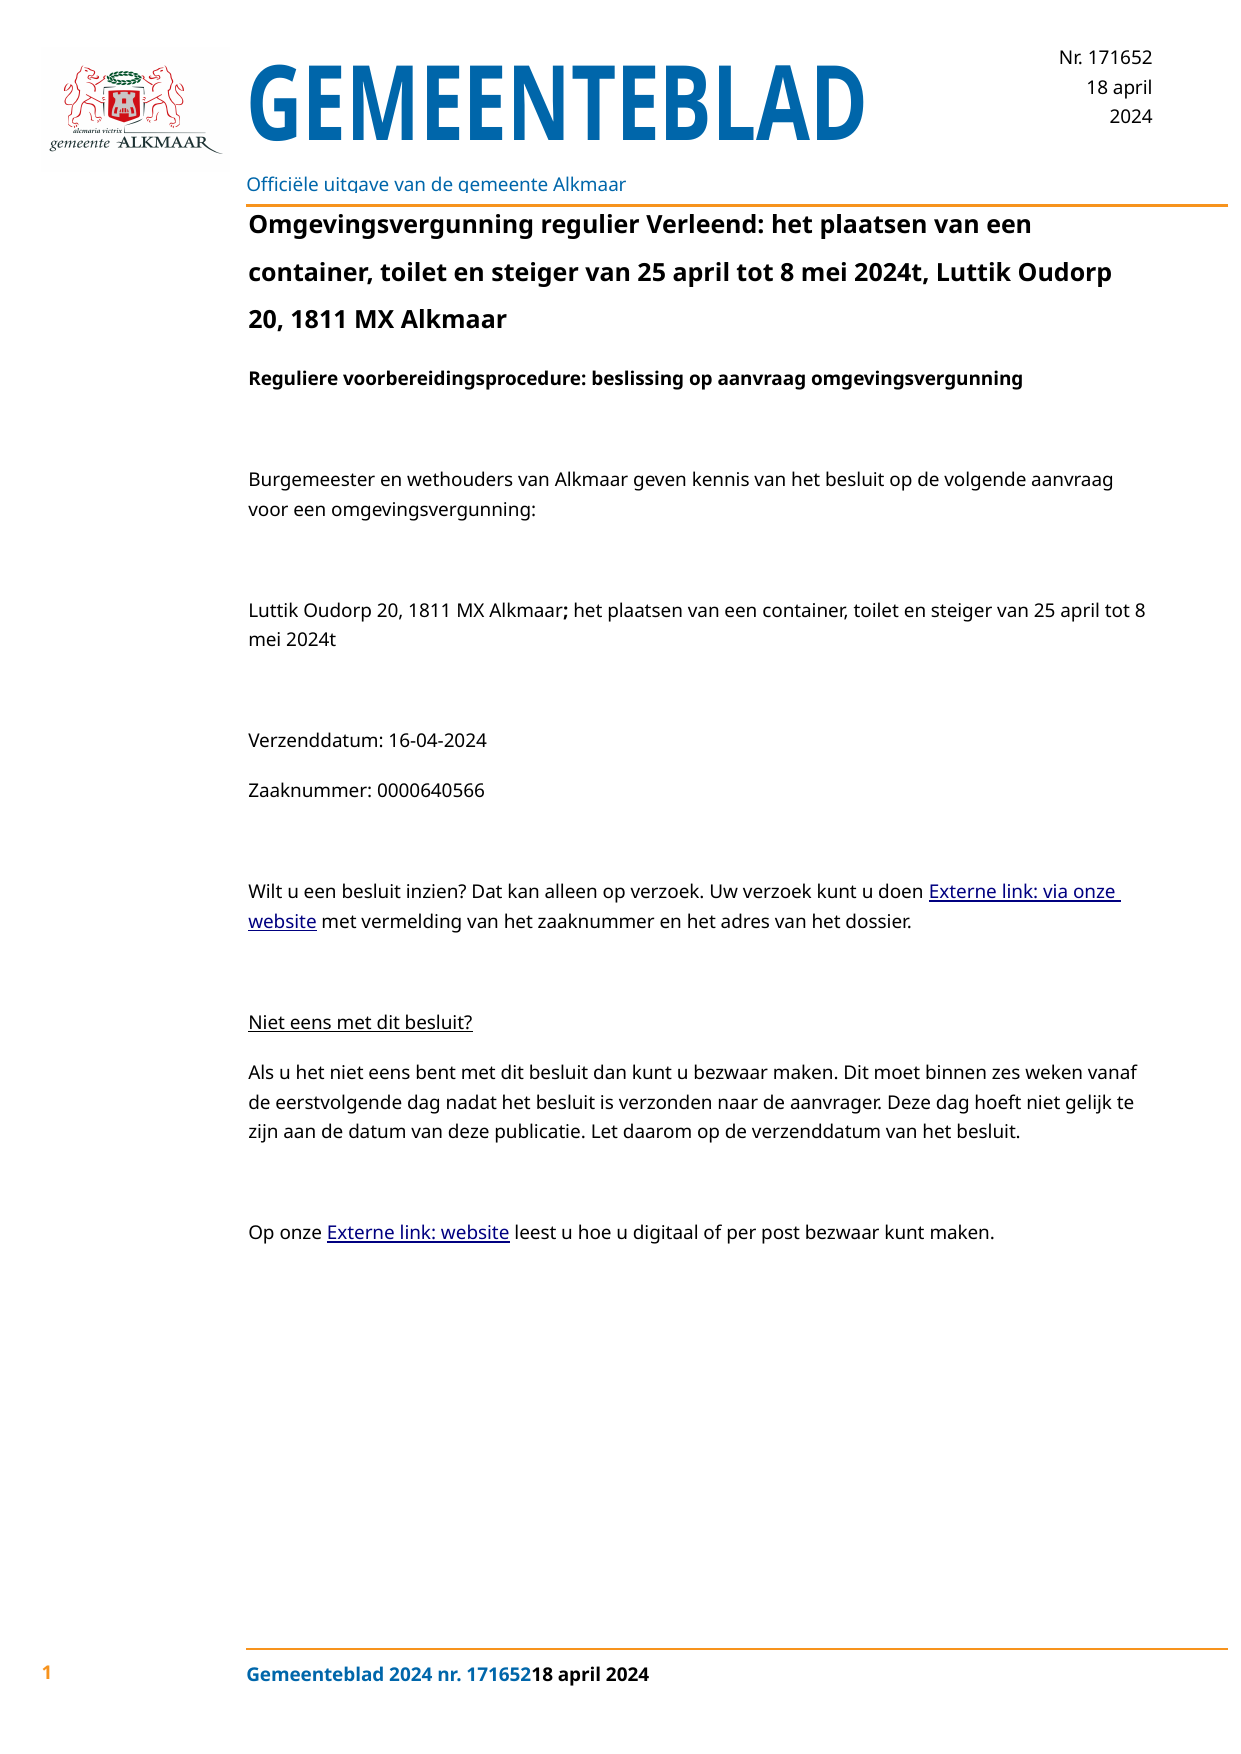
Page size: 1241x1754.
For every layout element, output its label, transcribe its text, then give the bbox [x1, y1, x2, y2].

text Niet eens met dit besluit? [248, 1009, 1152, 1034]
text Wilt u een besluit inzien? Dat kan alleen op verzoek. Uw verzoek kunt u doen Externe link: via onze website met vermelding van het zaaknummer en het adres van het dossier. [248, 878, 1152, 934]
text Luttik Oudorp 20, 1811 MX Alkmaar; het plaatsen van een container, toilet en steiger van 25 april tot 8 mei 2024t [248, 597, 1152, 652]
text Verzenddatum: 16-04-2024 [248, 727, 1152, 753]
text Omgevingsvergunning regulier Verleend: het plaatsen van een container, toilet en steiger van 25 april tot 8 mei 2024t, Luttik Oudorp 20, 1811 MX Alkmaar [248, 207, 1152, 336]
text Burgemeester en wethouders van Alkmaar geven kennis van het besluit op de volgende aanvraag voor een omgevingsvergunning: [248, 466, 1152, 522]
picture [41, 47, 231, 172]
text Op onze Externe link: website leest u hoe u digitaal of per post bezwaar kunt maken. [248, 1219, 1152, 1245]
text Als u het niet eens bent met dit besluit dan kunt u bezwaar maken. Dit moet binnen zes weken vanaf de eerstvolgende dag nadat het besluit is verzonden naar de aanvrager. Deze dag hoeft niet gelijk te zijn aan de datum van deze publicatie. Let daarom op de verzenddatum van het besluit. [248, 1059, 1152, 1144]
text Zaaknummer: 0000640566 [248, 778, 1152, 803]
text Reguliere voorbereidingsprocedure: beslissing op aanvraag omgevingsvergunning [248, 366, 1152, 391]
